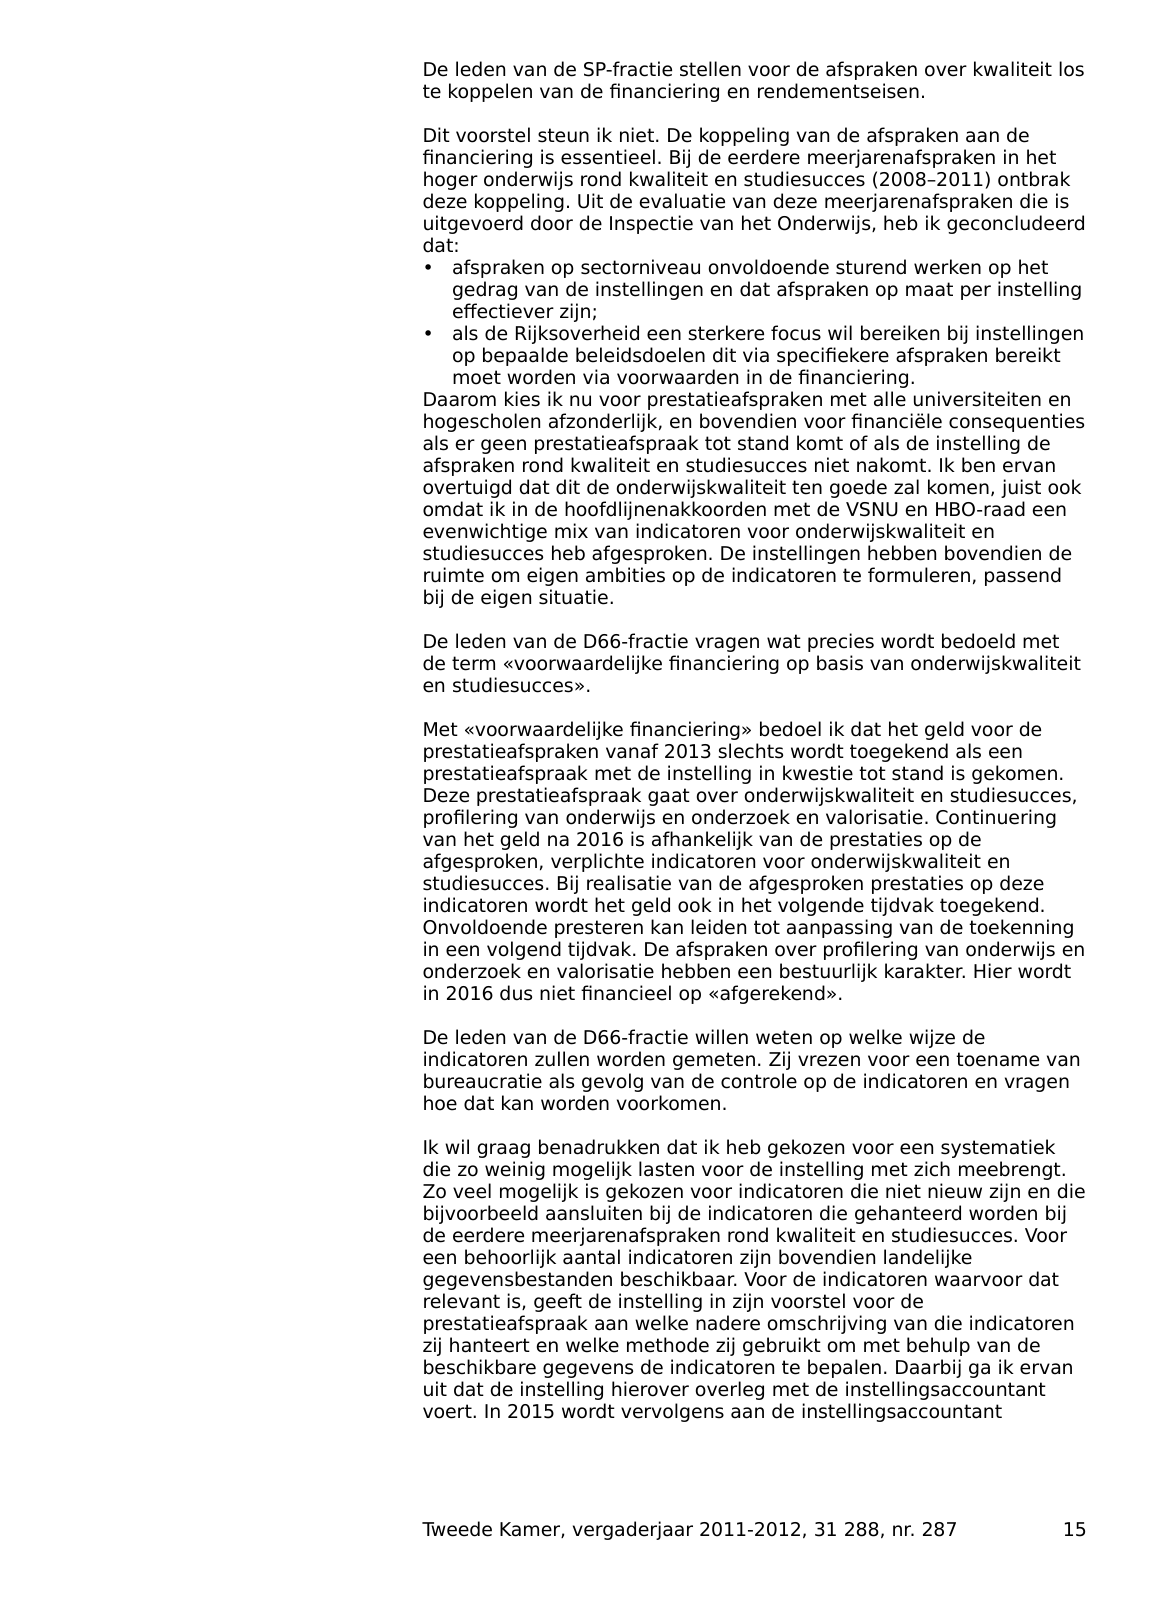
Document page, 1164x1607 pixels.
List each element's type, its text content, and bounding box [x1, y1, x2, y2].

text Ik wil graag benadrukken dat ik heb gekozen voor een systematiek die zo weinig mogelijk lasten voor de instelling met zich meebrengt. Zo veel mogelijk is gekozen voor indicatoren die niet nieuw zijn en die bijvoorbeeld aansluiten bij de indicatoren die gehanteerd worden bij de eerdere meerjarenafspraken rond kwaliteit en studiesucces. Voor een behoorlijk aantal indicatoren zijn bovendien landelijke gegevensbestanden beschikbaar. Voor de indicatoren waarvoor dat relevant is, geeft de instelling in zijn voorstel voor de prestatieafspraak aan welke nadere omschrijving van die indicatoren zij hanteert en welke methode zij gebruikt om met behulp van de beschikbare gegevens de indicatoren te bepalen. Daarbij ga ik ervan uit dat de instelling hierover overleg met de instellingsaccountant voert. In 2015 wordt vervolgens aan de instellingsaccountant [422, 1137, 1087, 1423]
text Met «voorwaardelijke financiering» bedoel ik dat het geld voor de prestatieafspraken vanaf 2013 slechts wordt toegekend als een prestatieafspraak met de instelling in kwestie tot stand is gekomen. Deze prestatieafspraak gaat over onderwijskwaliteit en studiesucces, profilering van onderwijs en onderzoek en valorisatie. Continuering van het geld na 2016 is afhankelijk van de prestaties op de afgesproken, verplichte indicatoren voor onderwijskwaliteit en studiesucces. Bij realisatie van de afgesproken prestaties op deze indicatoren wordt het geld ook in het volgende tijdvak toegekend. Onvoldoende presteren kan leiden tot aanpassing van de toekenning in een volgend tijdvak. De afspraken over profilering van onderwijs en onderzoek en valorisatie hebben een bestuurlijk karakter. Hier wordt in 2016 dus niet financieel op «afgerekend». [422, 719, 1087, 1005]
text • afspraken op sectorniveau onvoldoende sturend werken op het gedrag van de instellingen en dat afspraken op maat per instelling effectiever zijn; [422, 257, 1087, 323]
text Daarom kies ik nu voor prestatieafspraken met alle universiteiten en hogescholen afzonderlijk, en bovendien voor financiële consequenties als er geen prestatieafspraak tot stand komt of als de instelling de afspraken rond kwaliteit en studiesucces niet nakomt. Ik ben ervan overtuigd dat dit de onderwijskwaliteit ten goede zal komen, juist ook omdat ik in de hoofdlijnenakkoorden met de VSNU en HBO-raad een evenwichtige mix van indicatoren voor onderwijskwaliteit en studiesucces heb afgesproken. De instellingen hebben bovendien de ruimte om eigen ambities op de indicatoren te formuleren, passend bij de eigen situatie. [422, 389, 1087, 609]
text De leden van de D66-fractie vragen wat precies wordt bedoeld met de term «voorwaardelijke financiering op basis van onderwijskwaliteit en studiesucces». [422, 631, 1087, 697]
text De leden van de SP-fractie stellen voor de afspraken over kwaliteit los te koppelen van de financiering en rendementseisen. [422, 59, 1087, 103]
text De leden van de D66-fractie willen weten op welke wijze de indicatoren zullen worden gemeten. Zij vrezen voor een toename van bureaucratie als gevolg van de controle op de indicatoren en vragen hoe dat kan worden voorkomen. [422, 1027, 1087, 1115]
text Dit voorstel steun ik niet. De koppeling van de afspraken aan de financiering is essentieel. Bij de eerdere meerjarenafspraken in het hoger onderwijs rond kwaliteit en studiesucces (2008–2011) ontbrak deze koppeling. Uit de evaluatie van deze meerjarenafspraken die is uitgevoerd door de Inspectie van het Onderwijs, heb ik geconcludeerd dat: [422, 125, 1087, 257]
text • als de Rijksoverheid een sterkere focus wil bereiken bij instellingen op bepaalde beleidsdoelen dit via specifiekere afspraken bereikt moet worden via voorwaarden in de financiering. [422, 323, 1087, 389]
